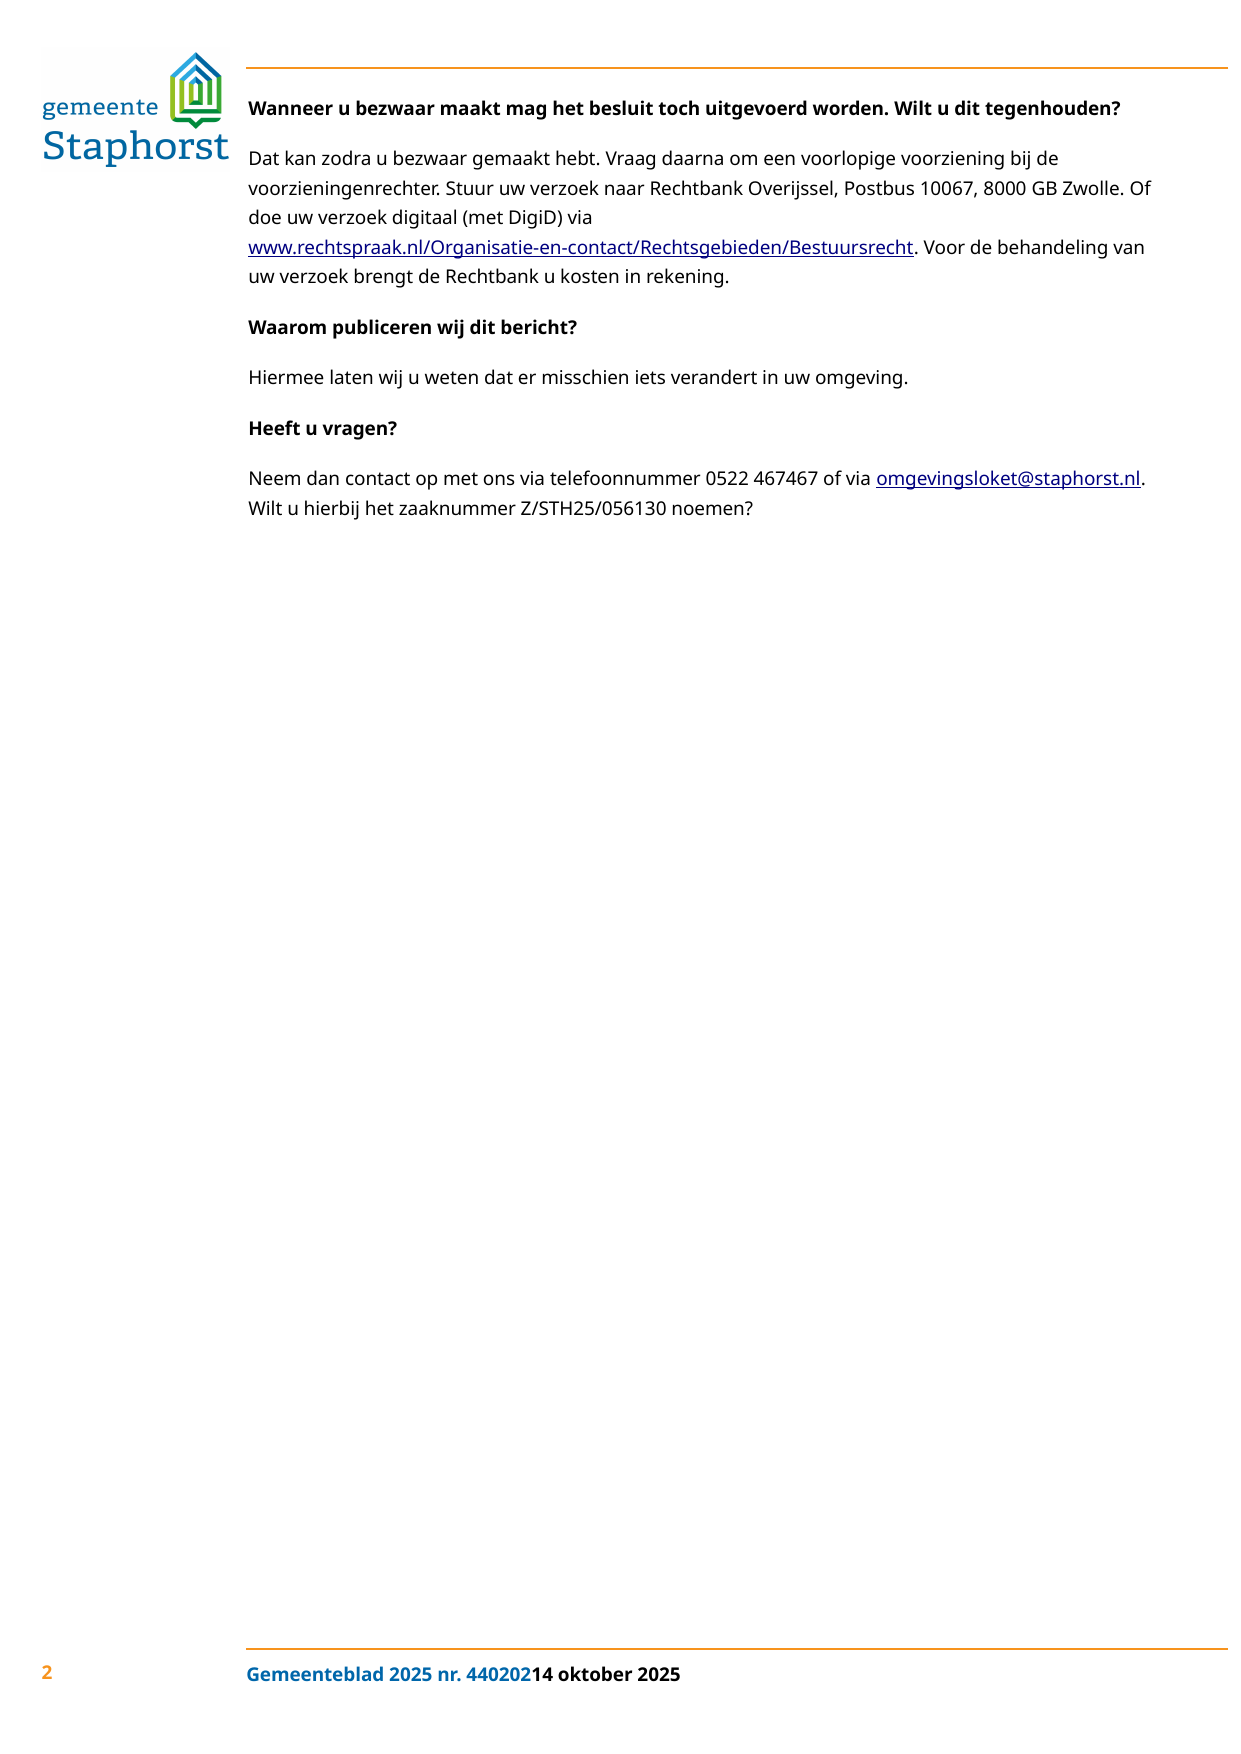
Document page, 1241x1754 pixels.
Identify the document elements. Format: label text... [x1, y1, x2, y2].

text Wanneer u bezwaar maakt mag het besluit toch uitgevoerd worden. Wilt u dit tegenhouden? [248, 95, 1152, 121]
text Heeft u vragen? [248, 415, 1152, 441]
text Waarom publiceren wij dit bericht? [248, 314, 1152, 340]
text Dat kan zodra u bezwaar gemaakt hebt. Vraag daarna om een voorlopige voorziening bij de voorzieningenrechter. Stuur uw verzoek naar Rechtbank Overijssel, Postbus 10067, 8000 GB Zwolle. Of doe uw verzoek digitaal (met DigiD) via www.rechtspraak.nl/Organisatie-en-contact/Rechtsgebieden/Bestuursrecht. Voor de behandeling van uw verzoek brengt de Rechtbank u kosten in rekening. [248, 145, 1152, 289]
text Neem dan contact op met ons via telefoonnummer 0522 467467 of via omgevingsloket@staphorst.nl. Wilt u hierbij het zaaknummer Z/STH25/056130 noemen? [248, 465, 1152, 521]
picture [41, 47, 231, 172]
text Hiermee laten wij u weten dat er misschien iets verandert in uw omgeving. [248, 364, 1152, 390]
